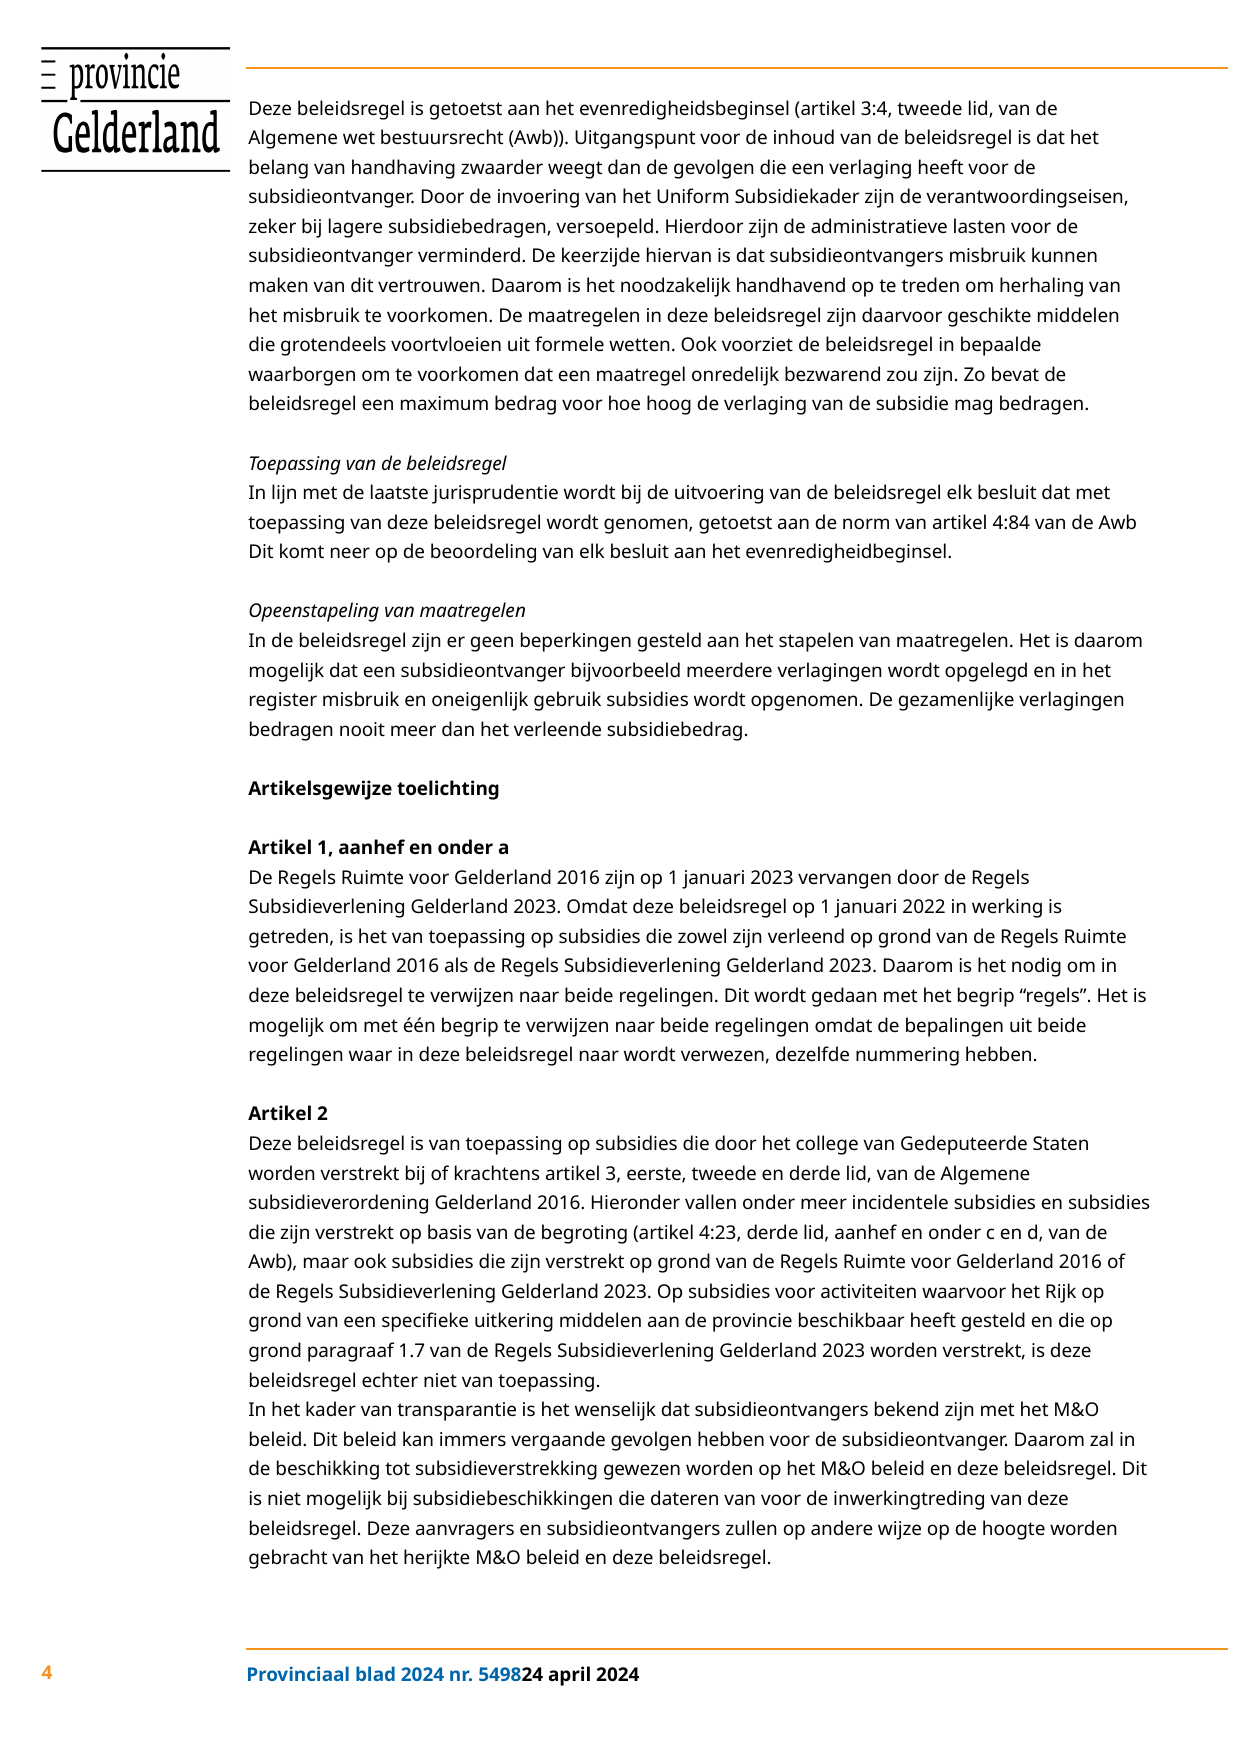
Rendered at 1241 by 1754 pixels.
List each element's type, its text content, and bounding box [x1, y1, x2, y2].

text In de beleidsregel zijn er geen beperkingen gesteld aan het stapelen van maatregelen. Het is daarom mogelijk dat een subsidieontvanger bijvoorbeeld meerdere verlagingen wordt opgelegd en in het register misbruik en oneigenlijk gebruik subsidies wordt opgenomen. De gezamenlijke verlagingen bedragen nooit meer dan het verleende subsidiebedrag. [248, 627, 1152, 742]
text Artikel 1, aanhef en onder a [248, 834, 1152, 860]
text Artikel 2 [248, 1101, 1152, 1126]
text In het kader van transparantie is het wenselijk dat subsidieontvangers bekend zijn met het M&O beleid. Dit beleid kan immers vergaande gevolgen hebben voor de subsidieontvanger. Daarom zal in de beschikking tot subsidieverstrekking gewezen worden op het M&O beleid en deze beleidsregel. Dit is niet mogelijk bij subsidiebeschikkingen die dateren van voor de inwerkingtreding van deze beleidsregel. Deze aanvragers en subsidieontvangers zullen op andere wijze op de hoogte worden gebracht van het herijkte M&O beleid en deze beleidsregel. [248, 1396, 1152, 1570]
text De Regels Ruimte voor Gelderland 2016 zijn op 1 januari 2023 vervangen door de Regels Subsidieverlening Gelderland 2023. Omdat deze beleidsregel op 1 januari 2022 in werking is getreden, is het van toepassing op subsidies die zowel zijn verleend op grond van de Regels Ruimte voor Gelderland 2016 als de Regels Subsidieverlening Gelderland 2023. Daarom is het nodig om in deze beleidsregel te verwijzen naar beide regelingen. Dit wordt gedaan met het begrip “regels”. Het is mogelijk om met één begrip te verwijzen naar beide regelingen omdat de bepalingen uit beide regelingen waar in deze beleidsregel naar wordt verwezen, dezelfde nummering hebben. [248, 864, 1152, 1067]
text Opeenstapeling van maatregelen [248, 598, 1152, 623]
text Deze beleidsregel is van toepassing op subsidies die door het college van Gedeputeerde Staten worden verstrekt bij of krachtens artikel 3, eerste, tweede en derde lid, van de Algemene subsidieverordening Gelderland 2016. Hieronder vallen onder meer incidentele subsidies en subsidies die zijn verstrekt op basis van de begroting (artikel 4:23, derde lid, aanhef en onder c en d, van de Awb), maar ook subsidies die zijn verstrekt op grond van de Regels Ruimte voor Gelderland 2016 of de Regels Subsidieverlening Gelderland 2023. Op subsidies voor activiteiten waarvoor het Rijk op grond van een specifieke uitkering middelen aan de provincie beschikbaar heeft gesteld en die op grond paragraaf 1.7 van de Regels Subsidieverlening Gelderland 2023 worden verstrekt, is deze beleidsregel echter niet van toepassing. [248, 1130, 1152, 1393]
picture [41, 47, 231, 172]
text Deze beleidsregel is getoetst aan het evenredigheidsbeginsel (artikel 3:4, tweede lid, van de Algemene wet bestuursrecht (Awb)). Uitgangspunt voor de inhoud van de beleidsregel is dat het belang van handhaving zwaarder weegt dan de gevolgen die een verlaging heeft voor de subsidieontvanger. Door de invoering van het Uniform Subsidiekader zijn de verantwoordingseisen, zeker bij lagere subsidiebedragen, versoepeld. Hierdoor zijn de administratieve lasten voor de subsidieontvanger verminderd. De keerzijde hiervan is dat subsidieontvangers misbruik kunnen maken van dit vertrouwen. Daarom is het noodzakelijk handhavend op te treden om herhaling van het misbruik te voorkomen. De maatregelen in deze beleidsregel zijn daarvoor geschikte middelen die grotendeels voortvloeien uit formele wetten. Ook voorziet de beleidsregel in bepaalde waarborgen om te voorkomen dat een maatregel onredelijk bezwarend zou zijn. Zo bevat de beleidsregel een maximum bedrag voor hoe hoog de verlaging van de subsidie mag bedragen. [248, 95, 1152, 416]
text Artikelsgewijze toelichting [248, 775, 1152, 801]
text In lijn met de laatste jurisprudentie wordt bij de uitvoering van de beleidsregel elk besluit dat met toepassing van deze beleidsregel wordt genomen, getoetst aan de norm van artikel 4:84 van de Awb Dit komt neer op de beoordeling van elk besluit aan het evenredigheidbeginsel. [248, 479, 1152, 564]
text Toepassing van de beleidsregel [248, 450, 1152, 476]
